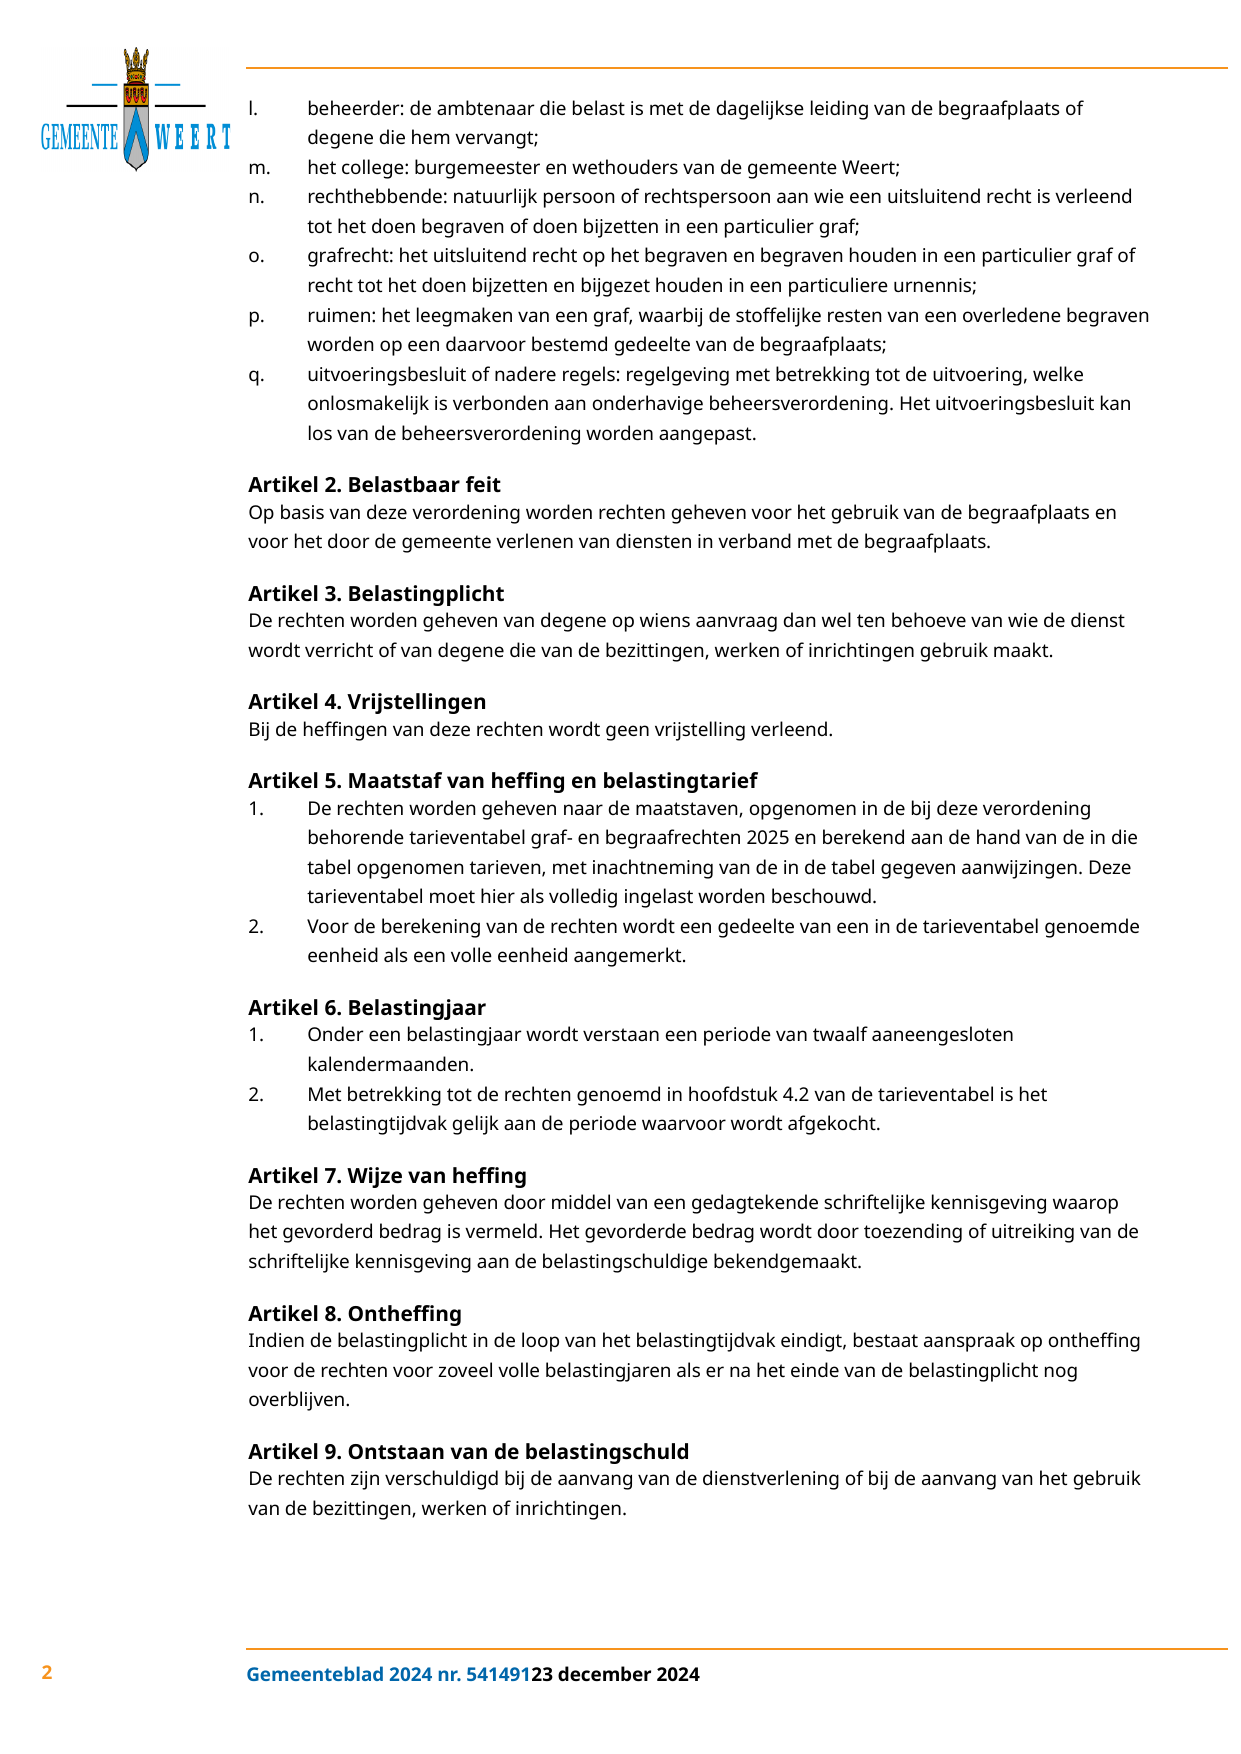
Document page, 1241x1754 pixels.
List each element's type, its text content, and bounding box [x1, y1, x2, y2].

text Bij de heffingen van deze rechten wordt geen vrijstelling verleend. [248, 716, 1152, 742]
text De rechten worden geheven van degene op wiens aanvraag dan wel ten behoeve van wie de dienst wordt verricht of van degene die van de bezittingen, werken of inrichtingen gebruik maakt. [248, 607, 1152, 663]
text De rechten worden geheven door middel van een gedagtekende schriftelijke kennisgeving waarop het gevorderd bedrag is vermeld. Het gevorderde bedrag wordt door toezending of uitreiking van de schriftelijke kennisgeving aan de belastingschuldige bekendgemaakt. [248, 1189, 1152, 1274]
text Artikel 9. Ontstaan van de belastingschuld [248, 1437, 1152, 1465]
text Artikel 2. Belastbaar feit [248, 471, 1152, 499]
list De rechten worden geheven naar de maatstaven, opgenomen in de bij deze verordening behorende tarieventabel graf- en begraafrechten 2025 en berekend aan de hand van de in die tabel opgenomen tarieven, met inachtneming van de in de tabel gegeven aanwijzingen. Deze tarieventabel moet hier als volledig ingelast worden beschouwd. [248, 795, 1152, 909]
text De rechten zijn verschuldigd bij de aanvang van de dienstverlening of bij de aanvang van het gebruik van de bezittingen, werken of inrichtingen. [248, 1465, 1152, 1521]
list ruimen: het leegmaken van een graf, waarbij de stoffelijke resten van een overledene begraven worden op een daarvoor bestemd gedeelte van de begraafplaats; [248, 302, 1152, 357]
text Artikel 8. Ontheffing [248, 1299, 1152, 1327]
text Artikel 4. Vrijstellingen [248, 687, 1152, 716]
list Voor de berekening van de rechten wordt een gedeelte van een in de tarieventabel genoemde eenheid als een volle eenheid aangemerkt. [248, 913, 1152, 968]
text Artikel 6. Belastingjaar [248, 993, 1152, 1022]
picture [41, 47, 231, 172]
list beheerder: de ambtenaar die belast is met de dagelijkse leiding van de begraafplaats of degene die hem vervangt; [248, 95, 1152, 150]
text Artikel 5. Maatstaf van heffing en belastingtarief [248, 766, 1152, 795]
list het college: burgemeester en wethouders van de gemeente Weert; [248, 154, 1152, 180]
list uitvoeringsbesluit of nadere regels: regelgeving met betrekking tot de uitvoering, welke onlosmakelijk is verbonden aan onderhavige beheersverordening. Het uitvoeringsbesluit kan los van de beheersverordening worden aangepast. [248, 361, 1152, 446]
text Artikel 7. Wijze van heffing [248, 1161, 1152, 1189]
list Onder een belastingjaar wordt verstaan een periode van twaalf aaneengesloten kalendermaanden. [248, 1022, 1152, 1077]
list rechthebbende: natuurlijk persoon of rechtspersoon aan wie een uitsluitend recht is verleend tot het doen begraven of doen bijzetten in een particulier graf; [248, 183, 1152, 239]
list Met betrekking tot de rechten genoemd in hoofdstuk 4.2 van de tarieventabel is het belastingtijdvak gelijk aan de periode waarvoor wordt afgekocht. [248, 1081, 1152, 1136]
text Artikel 3. Belastingplicht [248, 579, 1152, 607]
list grafrecht: het uitsluitend recht op het begraven en begraven houden in een particulier graf of recht tot het doen bijzetten en bijgezet houden in een particuliere urnennis; [248, 243, 1152, 298]
text Op basis van deze verordening worden rechten geheven voor het gebruik van de begraafplaats en voor het door de gemeente verlenen van diensten in verband met de begraafplaats. [248, 499, 1152, 554]
text Indien de belastingplicht in de loop van het belastingtijdvak eindigt, bestaat aanspraak op ontheffing voor de rechten voor zoveel volle belastingjaren als er na het einde van de belastingplicht nog overblijven. [248, 1327, 1152, 1412]
